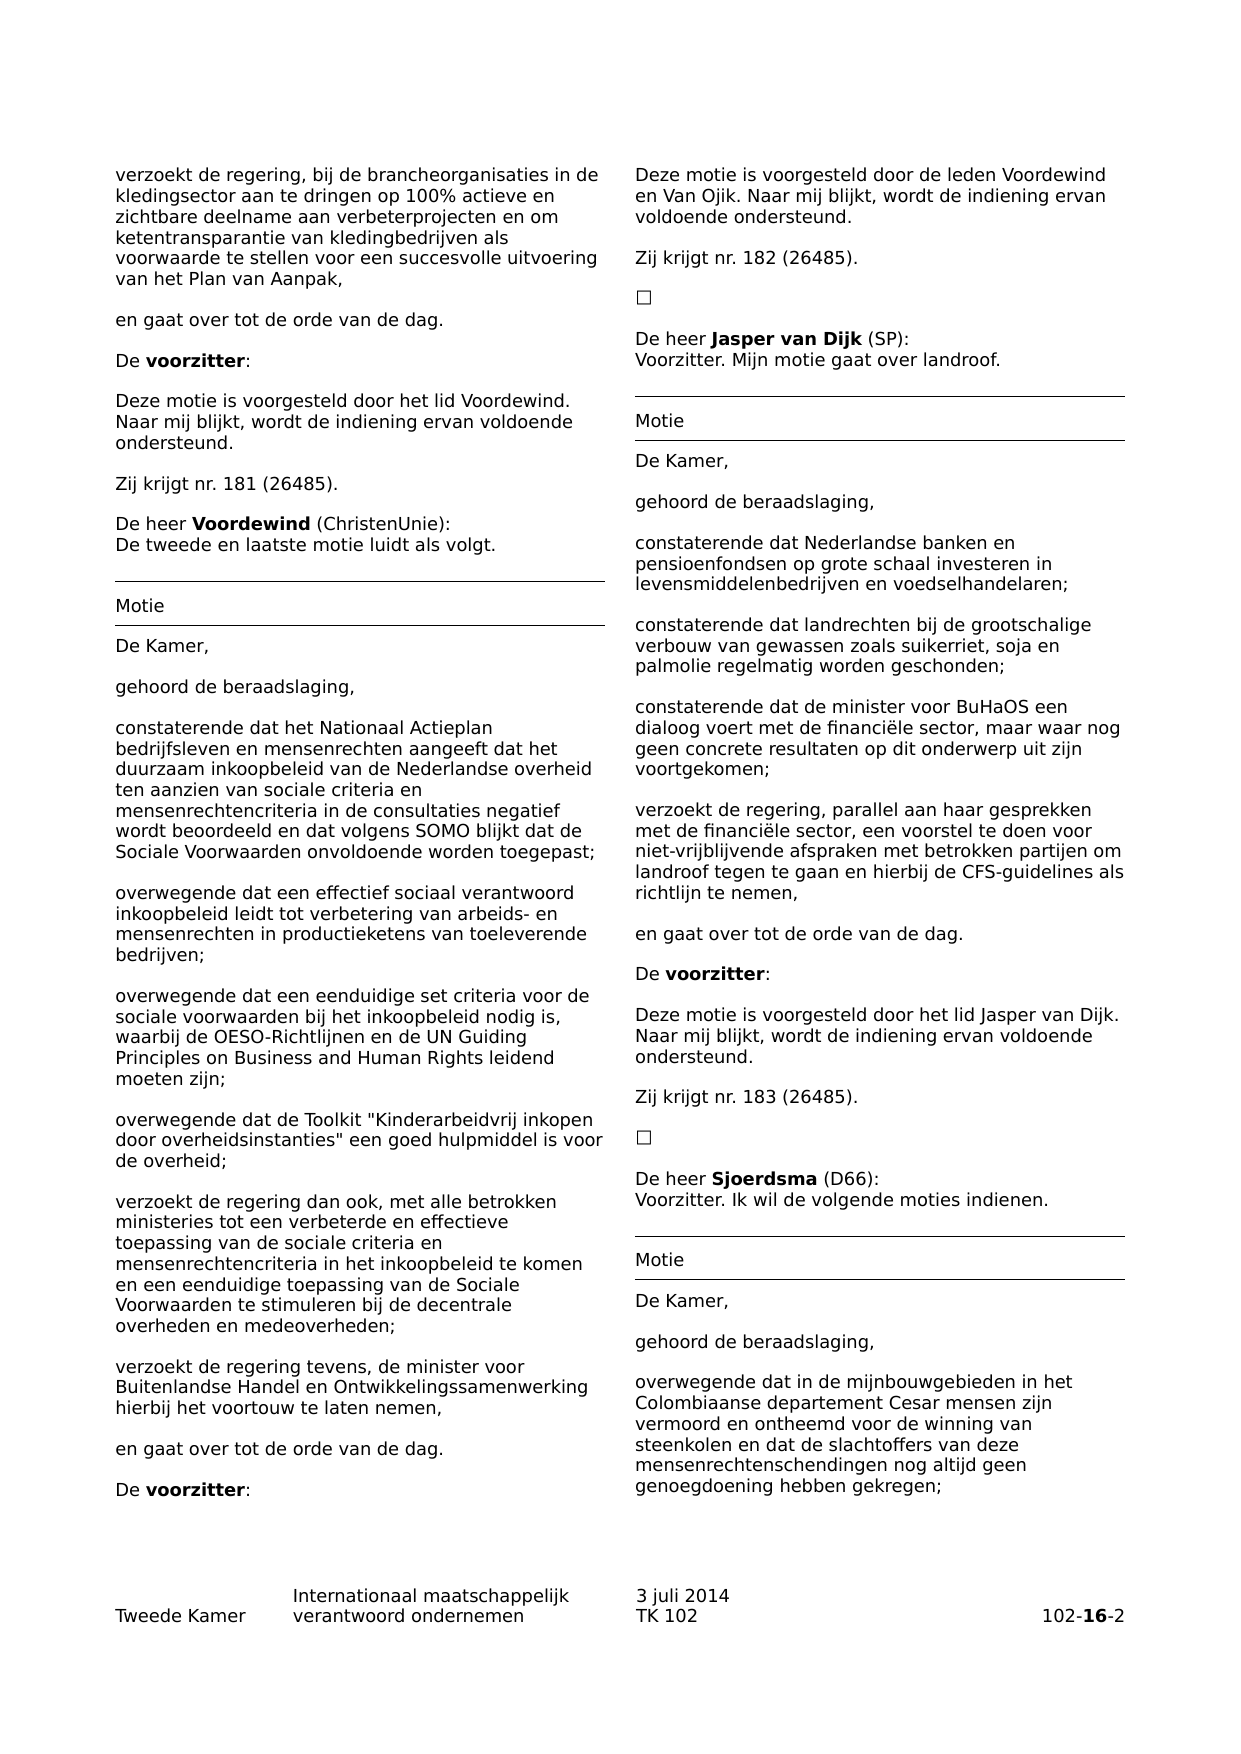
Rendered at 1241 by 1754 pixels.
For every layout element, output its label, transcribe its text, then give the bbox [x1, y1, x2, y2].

text De tweede en laatste motie luidt als volgt. [115, 535, 605, 556]
text ⬜ [635, 1128, 1125, 1149]
text Motie [635, 410, 1125, 431]
text overwegende dat de Toolkit "Kinderarbeidvrij inkopen door overheidsinstanties" een goed hulpmiddel is voor de overheid; [115, 1109, 605, 1172]
text en gaat over tot de orde van de dag. [115, 310, 605, 330]
text Zij krijgt nr. 182 (26485). [635, 247, 1125, 268]
text Deze motie is voorgesteld door de leden Voordewind en Van Ojik. Naar mij blijkt, wordt de indiening ervan voldoende ondersteund. [635, 165, 1125, 227]
text De heer Voordewind (ChristenUnie): [115, 514, 605, 535]
text De voorzitter: [635, 964, 1125, 985]
text verzoekt de regering, bij de brancheorganisaties in de kledingsector aan te dringen op 100% actieve en zichtbare deelname aan verbeterprojecten en om ketentransparantie van kledingbedrijven als voorwaarde te stellen voor een succesvolle uitvoering van het Plan van Aanpak, [115, 165, 605, 290]
text gehoord de beraadslaging, [115, 677, 605, 698]
text constaterende dat de minister voor BuHaOS een dialoog voert met de financiële sector, maar waar nog geen concrete resultaten op dit onderwerp uit zijn voortgekomen; [635, 697, 1125, 780]
text De heer Jasper van Dijk (SP): [635, 329, 1125, 350]
text Voorzitter. Ik wil de volgende moties indienen. [635, 1189, 1125, 1210]
text constaterende dat landrechten bij de grootschalige verbouw van gewassen zoals suikerriet, soja en palmolie regelmatig worden geschonden; [635, 615, 1125, 677]
text constaterende dat het Nationaal Actieplan bedrijfsleven en mensenrechten aangeeft dat het duurzaam inkoopbeleid van de Nederlandse overheid ten aanzien van sociale criteria en mensenrechtencriteria in de consultaties negatief wordt beoordeeld en dat volgens SOMO blijkt dat de Sociale Voorwaarden onvoldoende worden toegepast; [115, 718, 605, 863]
text Zij krijgt nr. 181 (26485). [115, 473, 605, 494]
text De heer Sjoerdsma (D66): [635, 1169, 1125, 1189]
text Motie [635, 1250, 1125, 1271]
text De voorzitter: [115, 350, 605, 371]
text Deze motie is voorgesteld door het lid Jasper van Dijk. Naar mij blijkt, wordt de indiening ervan voldoende ondersteund. [635, 1005, 1125, 1067]
text De Kamer, [635, 451, 1125, 472]
text gehoord de beraadslaging, [635, 1332, 1125, 1352]
text overwegende dat een effectief sociaal verantwoord inkoopbeleid leidt tot verbetering van arbeids- en mensenrechten in productieketens van toeleverende bedrijven; [115, 883, 605, 966]
text overwegende dat een eenduidige set criteria voor de sociale voorwaarden bij het inkoopbeleid nodig is, waarbij de OESO-Richtlijnen en de UN Guiding Principles on Business and Human Rights leidend moeten zijn; [115, 986, 605, 1089]
text De Kamer, [635, 1291, 1125, 1312]
text en gaat over tot de orde van de dag. [115, 1439, 605, 1459]
text en gaat over tot de orde van de dag. [635, 923, 1125, 944]
text Deze motie is voorgesteld door het lid Voordewind. Naar mij blijkt, wordt de indiening ervan voldoende ondersteund. [115, 391, 605, 453]
text De voorzitter: [115, 1479, 605, 1500]
text gehoord de beraadslaging, [635, 492, 1125, 513]
text De Kamer, [115, 636, 605, 657]
text Motie [115, 596, 605, 616]
text verzoekt de regering, parallel aan haar gesprekken met de financiële sector, een voorstel te doen voor niet-vrijblijvende afspraken met betrokken partijen om landroof tegen te gaan en hierbij de CFS-guidelines als richtlijn te nemen, [635, 800, 1125, 903]
text Voorzitter. Mijn motie gaat over landroof. [635, 350, 1125, 371]
text verzoekt de regering tevens, de minister voor Buitenlandse Handel en Ontwikkelingssamenwerking hierbij het voortouw te laten nemen, [115, 1357, 605, 1419]
text verzoekt de regering dan ook, met alle betrokken ministeries tot een verbeterde en effectieve toepassing van de sociale criteria en mensenrechtencriteria in het inkoopbeleid te komen en een eenduidige toepassing van de Sociale Voorwaarden te stimuleren bij de decentrale overheden en medeoverheden; [115, 1192, 605, 1337]
text Zij krijgt nr. 183 (26485). [635, 1087, 1125, 1108]
text ⬜ [635, 288, 1125, 309]
text constaterende dat Nederlandse banken en pensioenfondsen op grote schaal investeren in levensmiddelenbedrijven en voedselhandelaren; [635, 533, 1125, 595]
text overwegende dat in de mijnbouwgebieden in het Colombiaanse departement Cesar mensen zijn vermoord en ontheemd voor de winning van steenkolen en dat de slachtoffers van deze mensenrechtenschendingen nog altijd geen genoegdoening hebben gekregen; [635, 1372, 1125, 1497]
